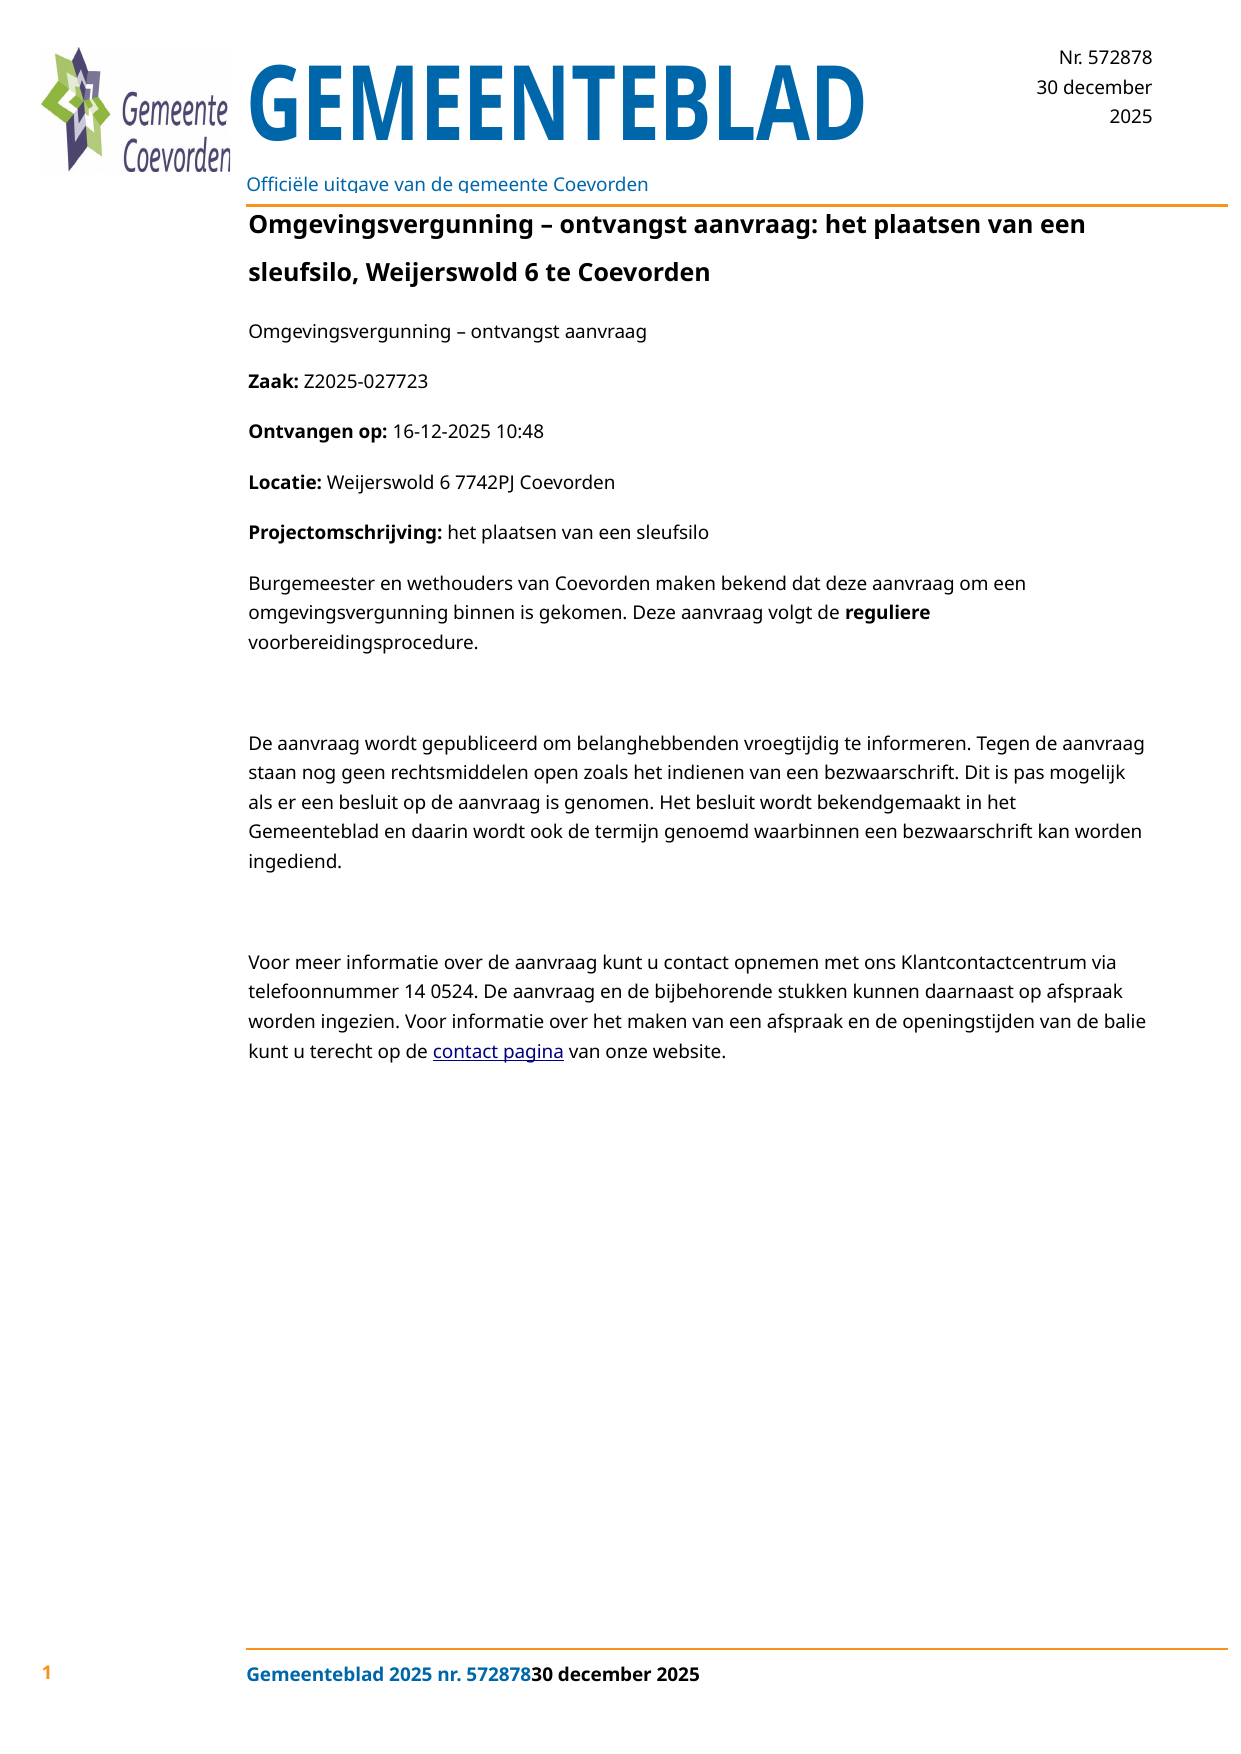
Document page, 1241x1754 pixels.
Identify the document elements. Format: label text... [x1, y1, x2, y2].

text Zaak: Z2025-027723 [248, 368, 1152, 394]
text Ontvangen op: 16-12-2025 10:48 [248, 419, 1152, 444]
picture [41, 47, 231, 172]
text Projectomschrijving: het plaatsen van een sleufsilo [248, 519, 1152, 545]
text Omgevingsvergunning – ontvangst aanvraag [248, 318, 1152, 344]
text Voor meer informatie over de aanvraag kunt u contact opnemen met ons Klantcontactcentrum via telefoonnummer 14 0524. De aanvraag en de bijbehorende stukken kunnen daarnaast op afspraak worden ingezien. Voor informatie over het maken van een afspraak en de openingstijden van de balie kunt u terecht op de contact pagina van onze website. [248, 949, 1152, 1064]
text Omgevingsvergunning – ontvangst aanvraag: het plaatsen van een sleufsilo, Weijerswold 6 te Coevorden [248, 207, 1152, 288]
text Locatie: Weijerswold 6 7742PJ Coevorden [248, 469, 1152, 495]
text De aanvraag wordt gepubliceerd om belanghebbenden vroegtijdig te informeren. Tegen de aanvraag staan nog geen rechtsmiddelen open zoals het indienen van een bezwaarschrift. Dit is pas mogelijk als er een besluit op de aanvraag is genomen. Het besluit wordt bekendgemaakt in het Gemeenteblad en daarin wordt ook de termijn genoemd waarbinnen een bezwaarschrift kan worden ingediend. [248, 730, 1152, 874]
text Burgemeester en wethouders van Coevorden maken bekend dat deze aanvraag om een omgevingsvergunning binnen is gekomen. Deze aanvraag volgt de reguliere voorbereidingsprocedure. [248, 570, 1152, 655]
